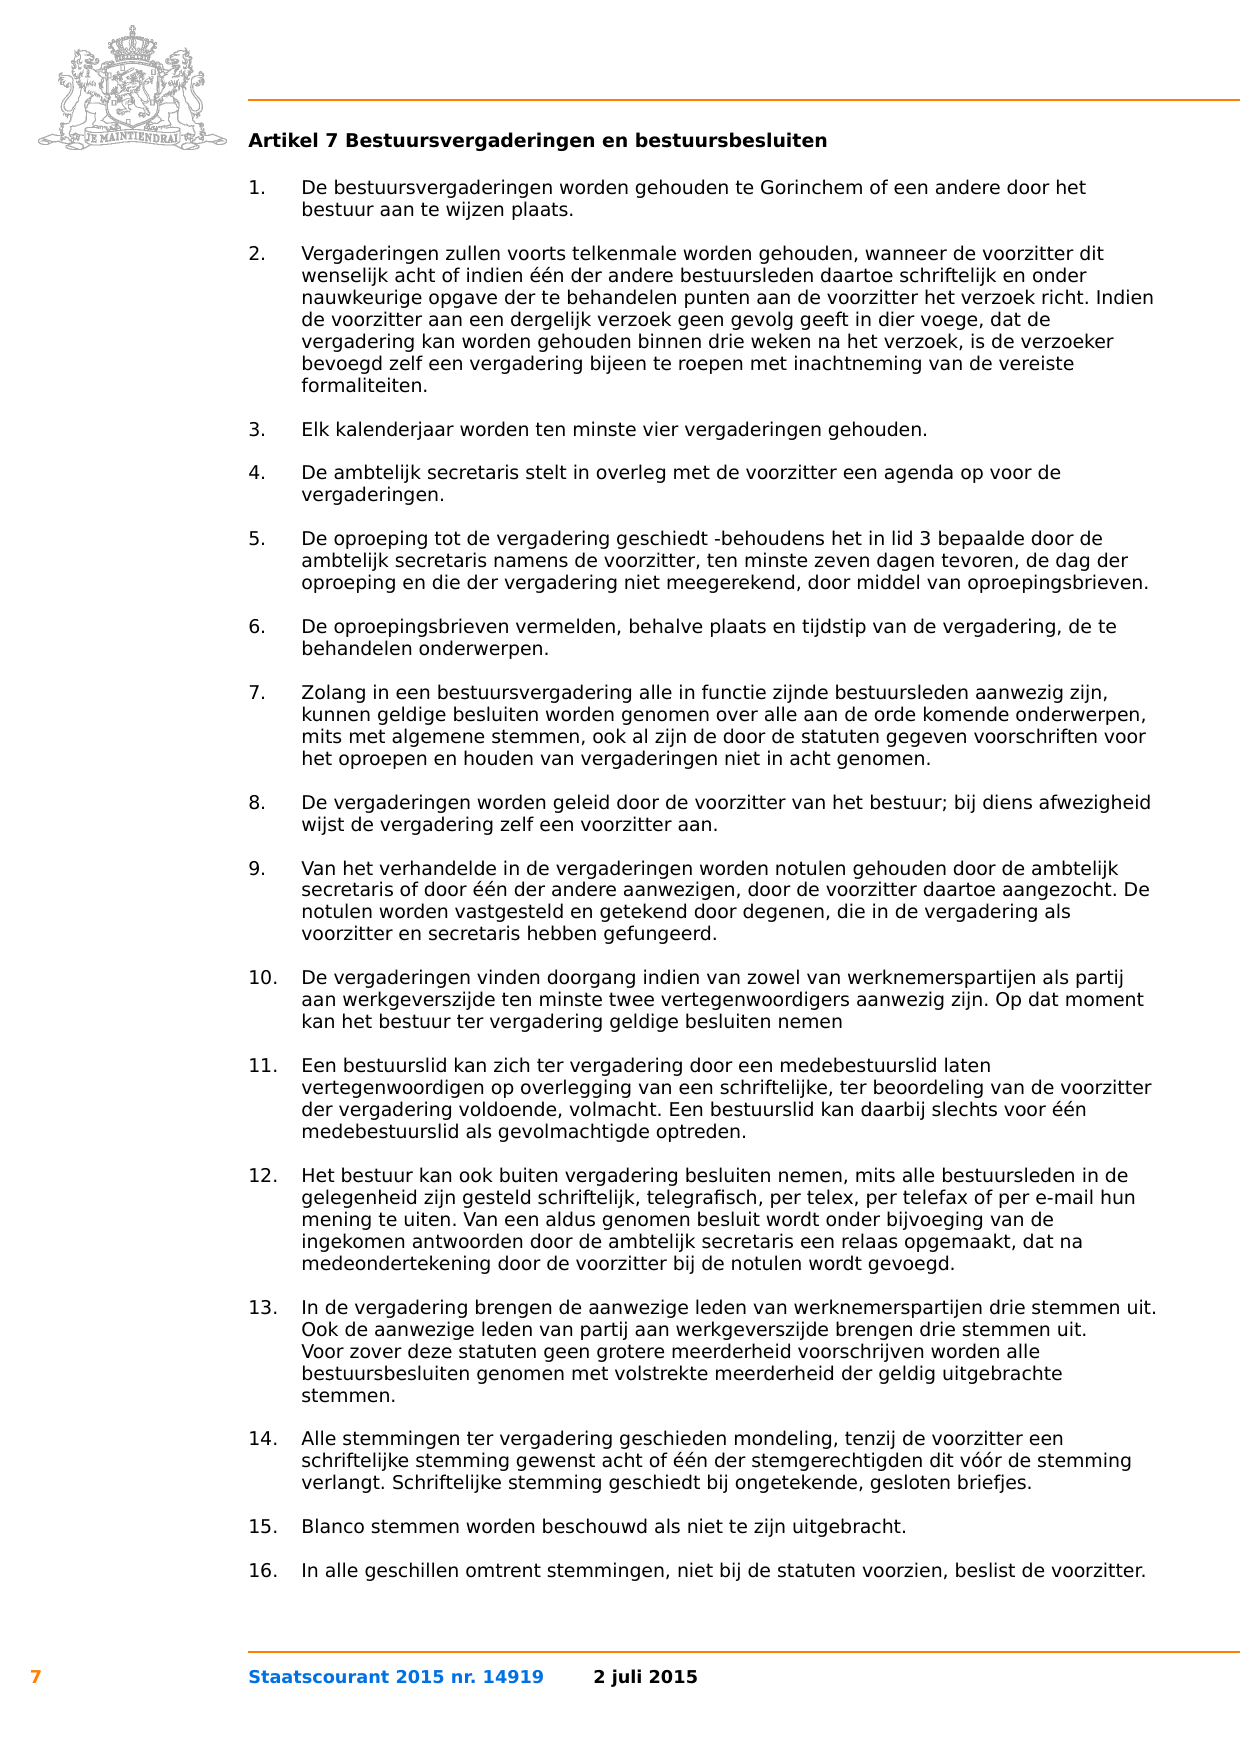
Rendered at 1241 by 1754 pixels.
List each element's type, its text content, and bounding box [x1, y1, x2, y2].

text 8. De vergaderingen worden geleid door de voorzitter van het bestuur; bij diens afwezigheid wijst de vergadering zelf een voorzitter aan. [248, 792, 1163, 836]
text 11. Een bestuurslid kan zich ter vergadering door een medebestuurslid laten vertegenwoordigen op overlegging van een schriftelijke, ter beoordeling van de voorzitter der vergadering voldoende, volmacht. Een bestuurslid kan daarbij slechts voor één medebestuurslid als gevolmachtigde optreden. [248, 1055, 1163, 1143]
text 4. De ambtelijk secretaris stelt in overleg met de voorzitter een agenda op voor de vergaderingen. [248, 462, 1163, 506]
subtitle Artikel 7 Bestuursvergaderingen en bestuursbesluiten [248, 130, 1163, 152]
text 5. De oproeping tot de vergadering geschiedt -behoudens het in lid 3 bepaalde door de ambtelijk secretaris namens de voorzitter, ten minste zeven dagen tevoren, de dag der oproeping en die der vergadering niet meegerekend, door middel van oproepingsbrieven. [248, 528, 1163, 594]
picture [38, 25, 227, 150]
text 15. Blanco stemmen worden beschouwd als niet te zijn uitgebracht. [248, 1516, 1163, 1538]
text 3. Elk kalenderjaar worden ten minste vier vergaderingen gehouden. [248, 418, 1163, 440]
text 6. De oproepingsbrieven vermelden, behalve plaats en tijdstip van de vergadering, de te behandelen onderwerpen. [248, 616, 1163, 660]
text 14. Alle stemmingen ter vergadering geschieden mondeling, tenzij de voorzitter een schriftelijke stemming gewenst acht of één der stemgerechtigden dit vóór de stemming verlangt. Schriftelijke stemming geschiedt bij ongetekende, gesloten briefjes. [248, 1428, 1163, 1494]
text 16. In alle geschillen omtrent stemmingen, niet bij de statuten voorzien, beslist de voorzitter. [248, 1560, 1163, 1582]
text 7. Zolang in een bestuursvergadering alle in functie zijnde bestuursleden aanwezig zijn, kunnen geldige besluiten worden genomen over alle aan de orde komende onderwerpen, mits met algemene stemmen, ook al zijn de door de statuten gegeven voorschriften voor het oproepen en houden van vergaderingen niet in acht genomen. [248, 682, 1163, 770]
text 10. De vergaderingen vinden doorgang indien van zowel van werknemerspartijen als partij aan werkgeverszijde ten minste twee vertegenwoordigers aanwezig zijn. Op dat moment kan het bestuur ter vergadering geldige besluiten nemen [248, 967, 1163, 1033]
text 12. Het bestuur kan ook buiten vergadering besluiten nemen, mits alle bestuursleden in de gelegenheid zijn gesteld schriftelijk, telegrafisch, per telex, per telefax of per e-mail hun mening te uiten. Van een aldus genomen besluit wordt onder bijvoeging van de ingekomen antwoorden door de ambtelijk secretaris een relaas opgemaakt, dat na medeondertekening door de voorzitter bij de notulen wordt gevoegd. [248, 1165, 1163, 1275]
text 2. Vergaderingen zullen voorts telkenmale worden gehouden, wanneer de voorzitter dit wenselijk acht of indien één der andere bestuursleden daartoe schriftelijk en onder nauwkeurige opgave der te behandelen punten aan de voorzitter het verzoek richt. Indien de voorzitter aan een dergelijk verzoek geen gevolg geeft in dier voege, dat de vergadering kan worden gehouden binnen drie weken na het verzoek, is de verzoeker bevoegd zelf een vergadering bijeen te roepen met inachtneming van de vereiste formaliteiten. [248, 243, 1163, 397]
text Voor zover deze statuten geen grotere meerderheid voorschrijven worden alle bestuursbesluiten genomen met volstrekte meerderheid der geldig uitgebrachte stemmen. [301, 1341, 1163, 1406]
text 13. In de vergadering brengen de aanwezige leden van werknemerspartijen drie stemmen uit. Ook de aanwezige leden van partij aan werkgeverszijde brengen drie stemmen uit. [248, 1297, 1163, 1341]
text 9. Van het verhandelde in de vergaderingen worden notulen gehouden door de ambtelijk secretaris of door één der andere aanwezigen, door de voorzitter daartoe aangezocht. De notulen worden vastgesteld en getekend door degenen, die in de vergadering als voorzitter en secretaris hebben gefungeerd. [248, 857, 1163, 945]
text 1. De bestuursvergaderingen worden gehouden te Gorinchem of een andere door het bestuur aan te wijzen plaats. [248, 177, 1163, 221]
